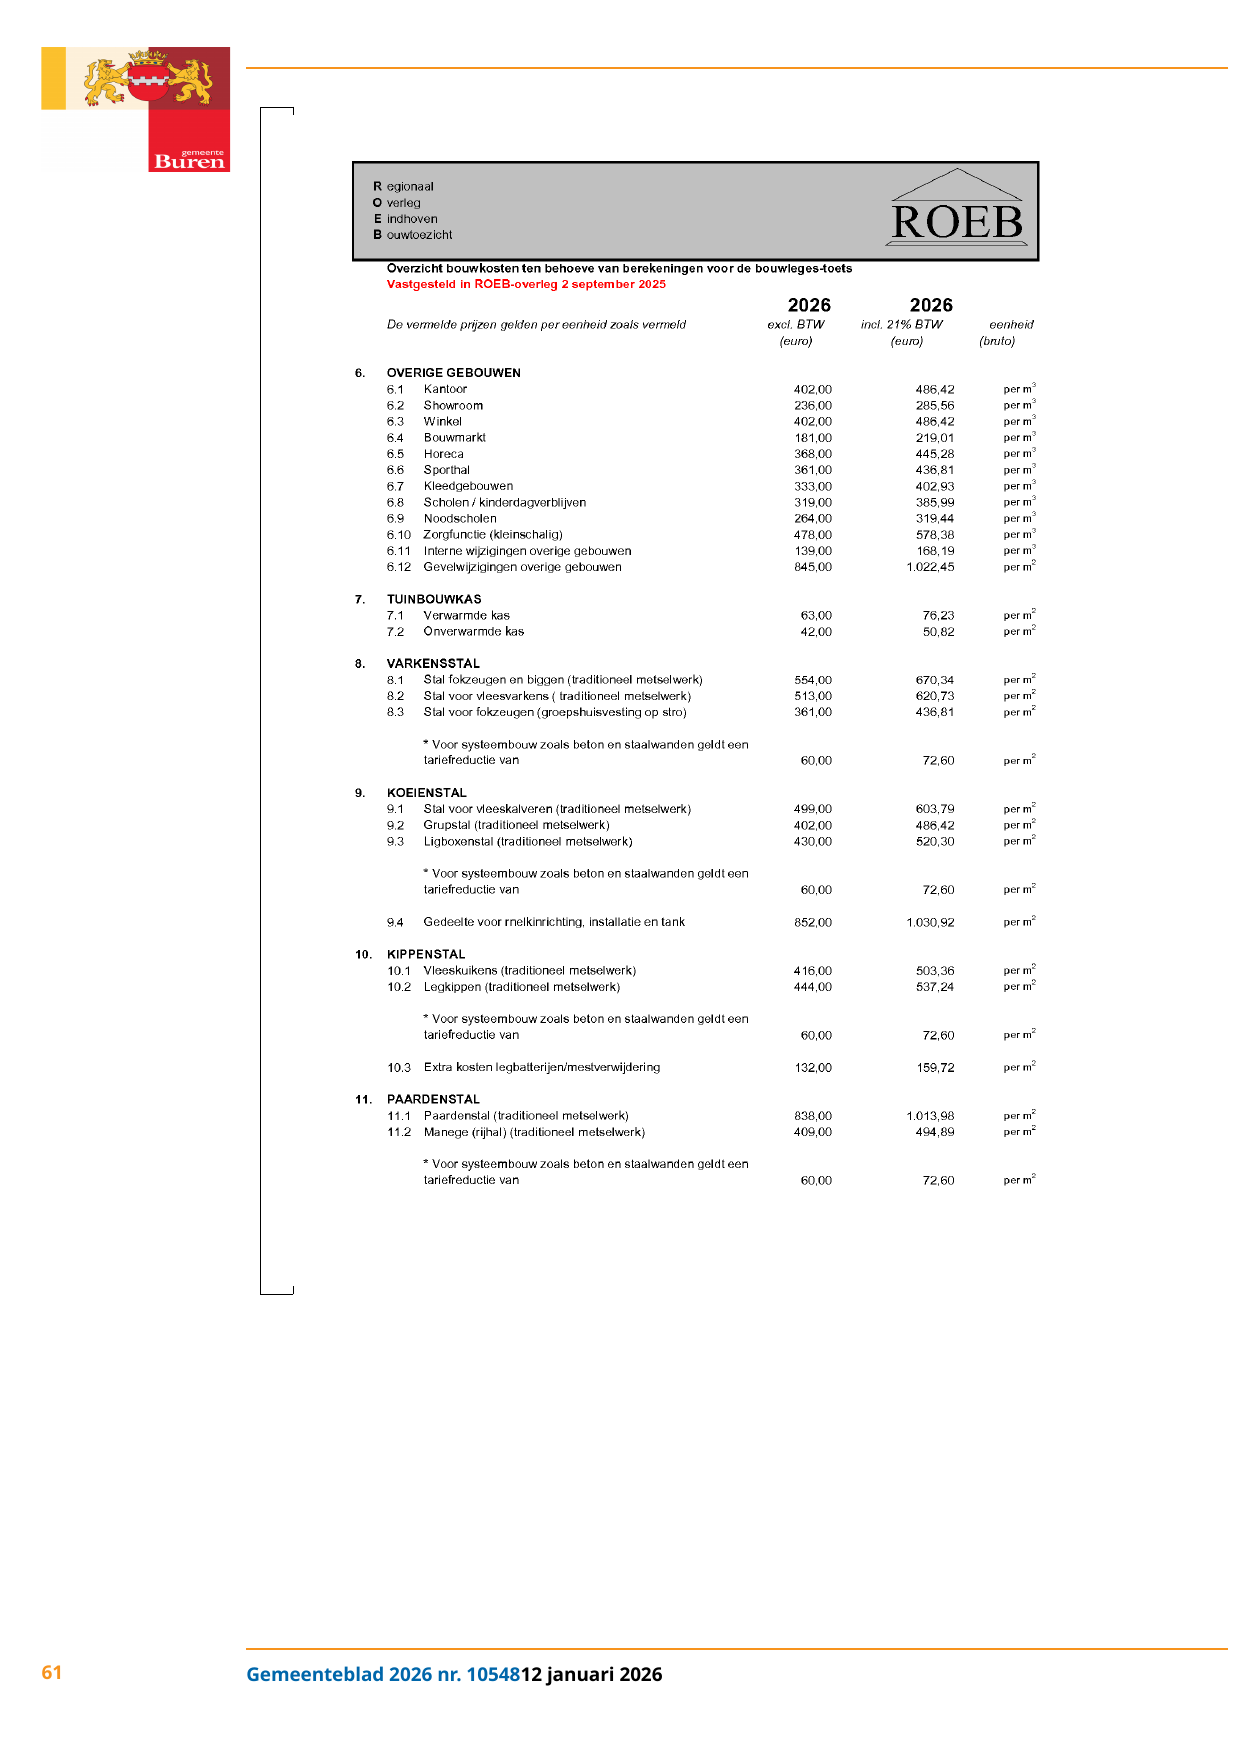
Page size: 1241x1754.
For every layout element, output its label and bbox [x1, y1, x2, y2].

picture [268, 115, 1173, 1286]
picture [41, 47, 231, 172]
